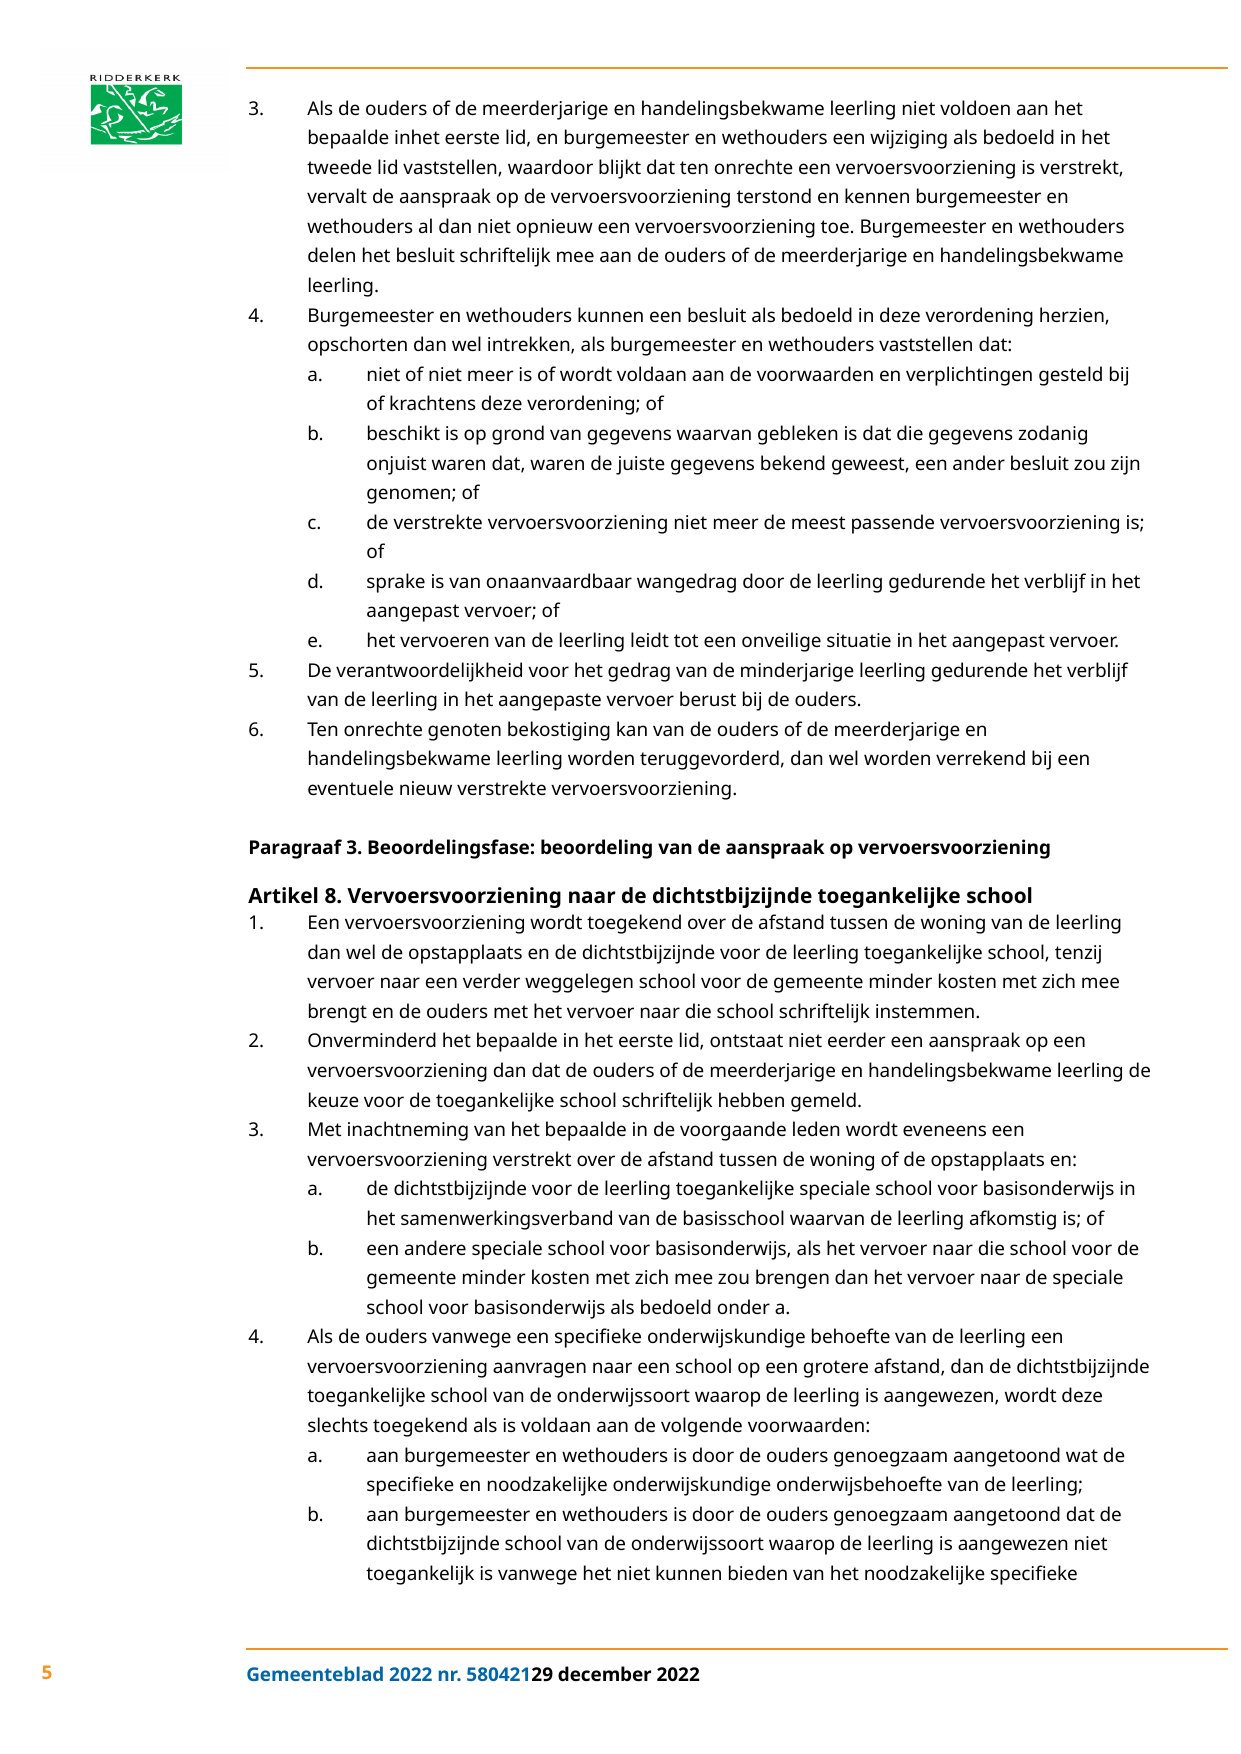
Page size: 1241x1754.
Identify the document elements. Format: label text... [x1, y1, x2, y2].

list sprake is van onaanvaardbaar wangedrag door de leerling gedurende het verblijf in het aangepast vervoer; of [307, 568, 1152, 623]
list de dichtstbijzijnde voor de leerling toegankelijke speciale school voor basisonderwijs in het samenwerkingsverband van de basisschool waarvan de leerling afkomstig is; of [307, 1176, 1152, 1231]
list aan burgemeester en wethouders is door de ouders genoegzaam aangetoond dat de dichtstbijzijnde school van de onderwijssoort waarop de leerling is aangewezen niet toegankelijk is vanwege het niet kunnen bieden van het noodzakelijke specifieke [307, 1501, 1152, 1586]
list aan burgemeester en wethouders is door de ouders genoegzaam aangetoond wat de specifieke en noodzakelijke onderwijskundige onderwijsbehoefte van de leerling; [307, 1442, 1152, 1497]
list Burgemeester en wethouders kunnen een besluit als bedoeld in deze verordening herzien, opschorten dan wel intrekken, als burgemeester en wethouders vaststellen dat: [248, 302, 1152, 357]
list een andere speciale school voor basisonderwijs, als het vervoer naar die school voor de gemeente minder kosten met zich mee zou brengen dan het vervoer naar de speciale school voor basisonderwijs als bedoeld onder a. [307, 1235, 1152, 1320]
text Artikel 8. Vervoersvoorziening naar de dichtstbijzijnde toegankelijke school [248, 881, 1152, 909]
list Met inachtneming van het bepaalde in de voorgaande leden wordt eveneens een vervoersvoorziening verstrekt over de afstand tussen de woning of de opstapplaats en: [248, 1116, 1152, 1172]
list niet of niet meer is of wordt voldaan aan de voorwaarden en verplichtingen gesteld bij of krachtens deze verordening; of [307, 361, 1152, 416]
list Ten onrechte genoten bekostiging kan van de ouders of de meerderjarige en handelingsbekwame leerling worden teruggevorderd, dan wel worden verrekend bij een eventuele nieuw verstrekte vervoersvoorziening. [248, 716, 1152, 801]
list de verstrekte vervoersvoorziening niet meer de meest passende vervoersvoorziening is; of [307, 509, 1152, 564]
list beschikt is op grond van gegevens waarvan gebleken is dat die gegevens zodanig onjuist waren dat, waren de juiste gegevens bekend geweest, een ander besluit zou zijn genomen; of [307, 420, 1152, 505]
list Onverminderd het bepaalde in het eerste lid, ontstaat niet eerder een aanspraak op een vervoersvoorziening dan dat de ouders of de meerderjarige en handelingsbekwame leerling de keuze voor de toegankelijke school schriftelijk hebben gemeld. [248, 1028, 1152, 1113]
list Als de ouders vanwege een specifieke onderwijskundige behoefte van de leerling een vervoersvoorziening aanvragen naar een school op een grotere afstand, dan de dichtstbijzijnde toegankelijke school van de onderwijssoort waarop de leerling is aangewezen, wordt deze slechts toegekend als is voldaan aan de volgende voorwaarden: [248, 1323, 1152, 1438]
list Als de ouders of de meerderjarige en handelingsbekwame leerling niet voldoen aan het bepaalde inhet eerste lid, en burgemeester en wethouders een wijziging als bedoeld in het tweede lid vaststellen, waardoor blijkt dat ten onrechte een vervoersvoorziening is verstrekt, vervalt de aanspraak op de vervoersvoorziening terstond en kennen burgemeester en wethouders al dan niet opnieuw een vervoersvoorziening toe. Burgemeester en wethouders delen het besluit schriftelijk mee aan de ouders of de meerderjarige en handelingsbekwame leerling. [248, 95, 1152, 298]
list De verantwoordelijkheid voor het gedrag van de minderjarige leerling gedurende het verblijf van de leerling in het aangepaste vervoer berust bij de ouders. [248, 657, 1152, 712]
picture [41, 47, 231, 172]
text Paragraaf 3. Beoordelingsfase: beoordeling van de aanspraak op vervoersvoorziening [248, 834, 1152, 860]
list het vervoeren van de leerling leidt tot een onveilige situatie in het aangepast vervoer. [307, 627, 1152, 653]
list Een vervoersvoorziening wordt toegekend over de afstand tussen de woning van de leerling dan wel de opstapplaats en de dichtstbijzijnde voor de leerling toegankelijke school, tenzij vervoer naar een verder weggelegen school voor de gemeente minder kosten met zich mee brengt en de ouders met het vervoer naar die school schriftelijk instemmen. [248, 909, 1152, 1024]
